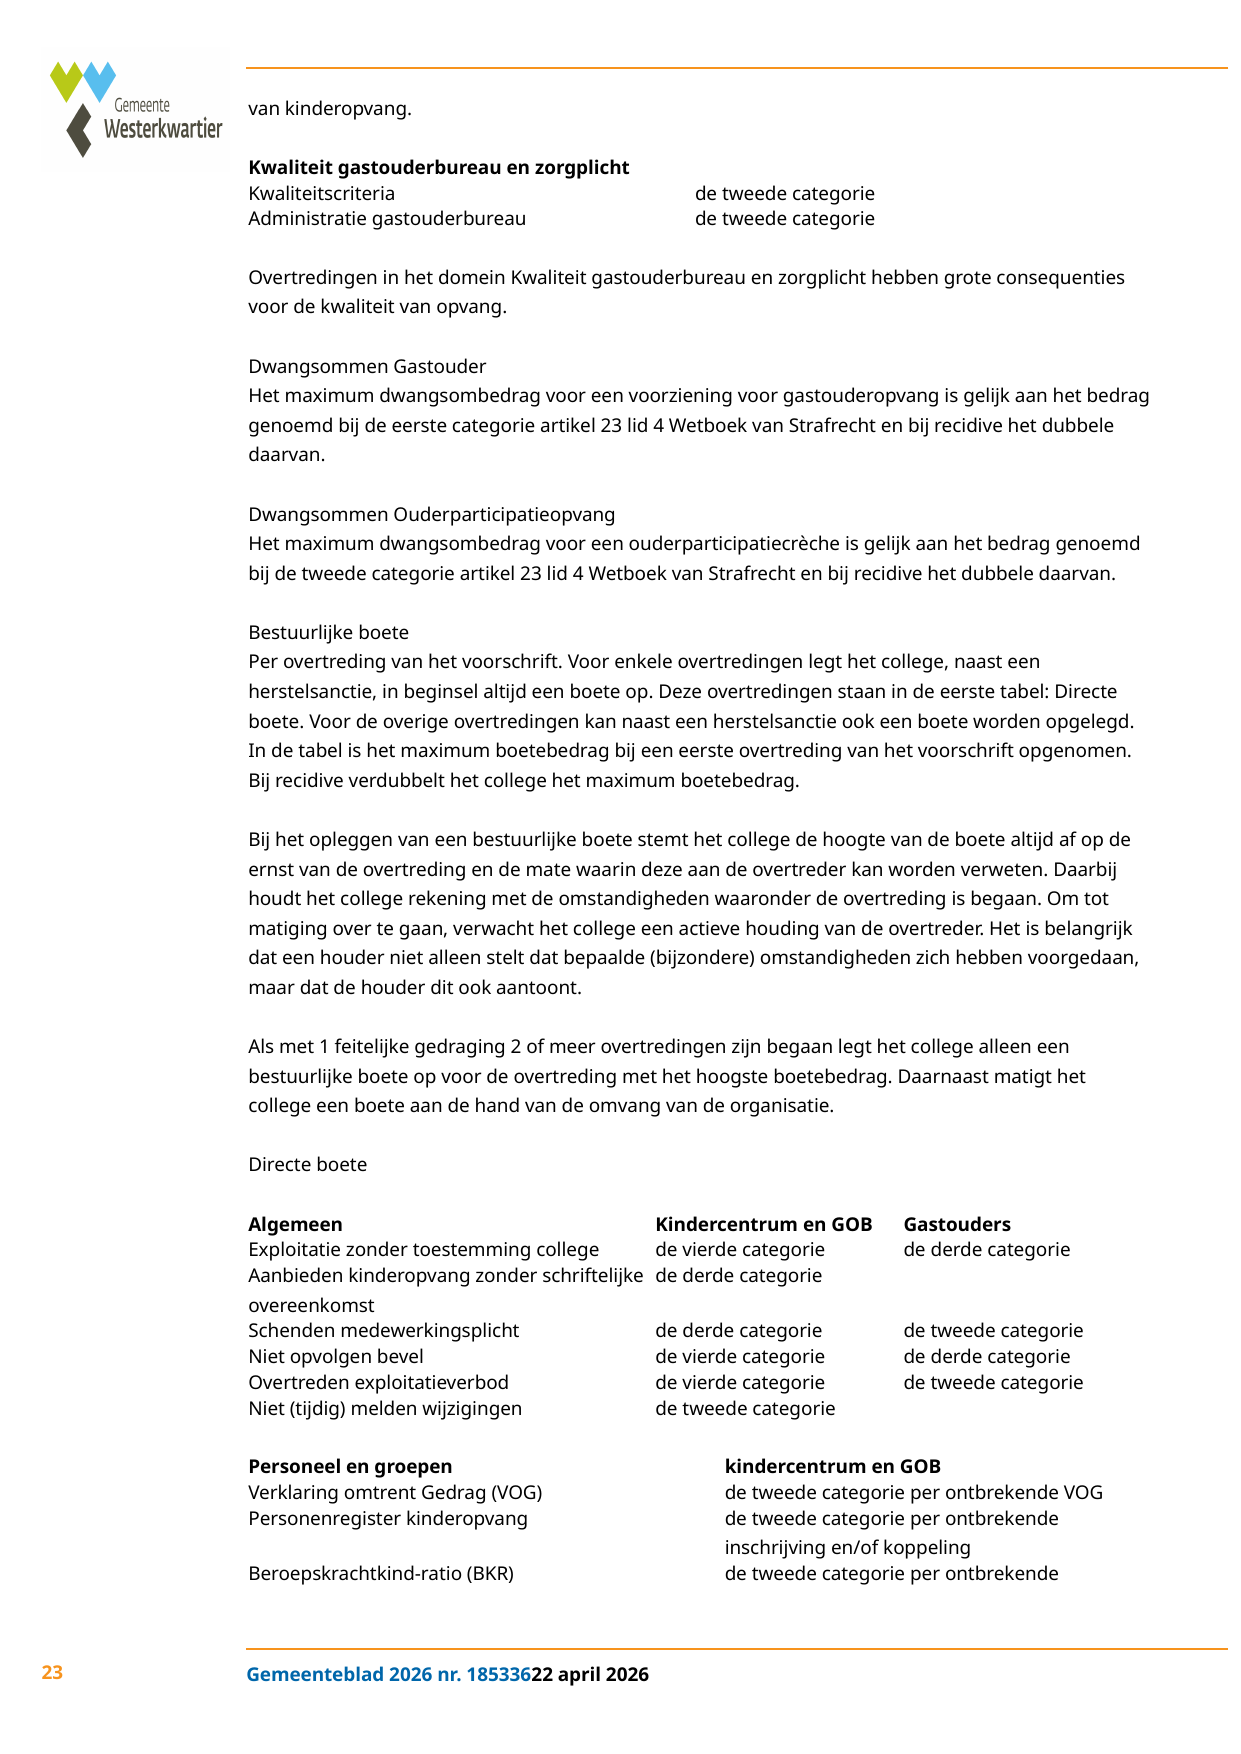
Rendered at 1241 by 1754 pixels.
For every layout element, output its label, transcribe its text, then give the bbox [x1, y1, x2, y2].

table_cell Personenregister kinderopvang [248, 1505, 724, 1560]
text Dwangsommen Gastouder [248, 353, 1152, 378]
table_header Personeel en groepen [248, 1454, 724, 1479]
table_cell [903, 1262, 1152, 1318]
table_cell de tweede categorie [655, 1395, 903, 1421]
table_cell [903, 1395, 1152, 1421]
table_cell Aanbieden kinderopvang zonder schriftelijke overeenkomst [248, 1262, 655, 1318]
table_cell de tweede categorie per ontbrekende VOG [725, 1479, 1152, 1505]
text Als met 1 feitelijke gedraging 2 of meer overtredingen zijn begaan legt het college alleen een bestuurlijke boete op voor de overtreding met het hoogste boetebedrag. Daarnaast matigt het college een boete aan de hand van de omvang van de organisatie. [248, 1033, 1152, 1118]
table_cell de tweede categorie [695, 206, 1152, 231]
table_header Gastouders [903, 1211, 1152, 1237]
table_cell Administratie gastouderbureau [248, 206, 695, 231]
table_header Algemeen [248, 1211, 655, 1237]
table_cell de derde categorie [903, 1343, 1152, 1369]
table_cell de tweede categorie [903, 1369, 1152, 1395]
picture [41, 47, 231, 172]
text Bij het opleggen van een bestuurlijke boete stemt het college de hoogte van de boete altijd af op de ernst van de overtreding en de mate waarin deze aan de overtreder kan worden verweten. Daarbij houdt het college rekening met de omstandigheden waaronder de overtreding is begaan. Om tot matiging over te gaan, verwacht het college een actieve houding van de overtreder. Het is belangrijk dat een houder niet alleen stelt dat bepaalde (bijzondere) omstandigheden zich hebben voorgedaan, maar dat de houder dit ook aantoont. [248, 826, 1152, 1000]
table_cell Kwaliteitscriteria [248, 180, 695, 206]
table_cell de vierde categorie [655, 1237, 903, 1262]
table_cell de tweede categorie per ontbrekende [725, 1560, 1152, 1586]
table_cell de tweede categorie [903, 1318, 1152, 1343]
text Het maximum dwangsombedrag voor een voorziening voor gastouderopvang is gelijk aan het bedrag genoemd bij de eerste categorie artikel 23 lid 4 Wetboek van Strafrecht en bij recidive het dubbele daarvan. [248, 382, 1152, 467]
table_cell de vierde categorie [655, 1343, 903, 1369]
table_cell Exploitatie zonder toestemming college [248, 1237, 655, 1262]
table_header Kindercentrum en GOB [655, 1211, 903, 1237]
table_cell Niet opvolgen bevel [248, 1343, 655, 1369]
text Directe boete [248, 1152, 1152, 1177]
table_cell de derde categorie [655, 1262, 903, 1318]
table_cell de vierde categorie [655, 1369, 903, 1395]
table_cell Overtreden exploitatieverbod [248, 1369, 655, 1395]
table_cell Beroepskrachtkind-ratio (BKR) [248, 1560, 724, 1586]
table_header kindercentrum en GOB [725, 1454, 1152, 1479]
text Overtredingen in het domein Kwaliteit gastouderbureau en zorgplicht hebben grote consequenties voor de kwaliteit van opvang. [248, 264, 1152, 319]
text van kinderopvang. [248, 95, 1152, 121]
text Per overtreding van het voorschrift. Voor enkele overtredingen legt het college, naast een herstelsanctie, in beginsel altijd een boete op. Deze overtredingen staan in de eerste tabel: Directe boete. Voor de overige overtredingen kan naast een herstelsanctie ook een boete worden opgelegd. In de tabel is het maximum boetebedrag bij een eerste overtreding van het voorschrift opgenomen. Bij recidive verdubbelt het college het maximum boetebedrag. [248, 649, 1152, 793]
table_cell Niet (tijdig) melden wijzigingen [248, 1395, 655, 1421]
text Dwangsommen Ouderparticipatieopvang [248, 501, 1152, 526]
table_cell de derde categorie [655, 1318, 903, 1343]
table_cell de tweede categorie per ontbrekende inschrijving en/of koppeling [725, 1505, 1152, 1560]
table_cell Schenden medewerkingsplicht [248, 1318, 655, 1343]
table_cell Verklaring omtrent Gedrag (VOG) [248, 1479, 724, 1505]
text Bestuurlijke boete [248, 619, 1152, 645]
text Het maximum dwangsombedrag voor een ouderparticipatiecrèche is gelijk aan het bedrag genoemd bij de tweede categorie artikel 23 lid 4 Wetboek van Strafrecht en bij recidive het dubbele daarvan. [248, 530, 1152, 586]
table_cell de derde categorie [903, 1237, 1152, 1262]
table_header Kwaliteit gastouderbureau en zorgplicht [248, 154, 1152, 180]
table_cell de tweede categorie [695, 180, 1152, 206]
